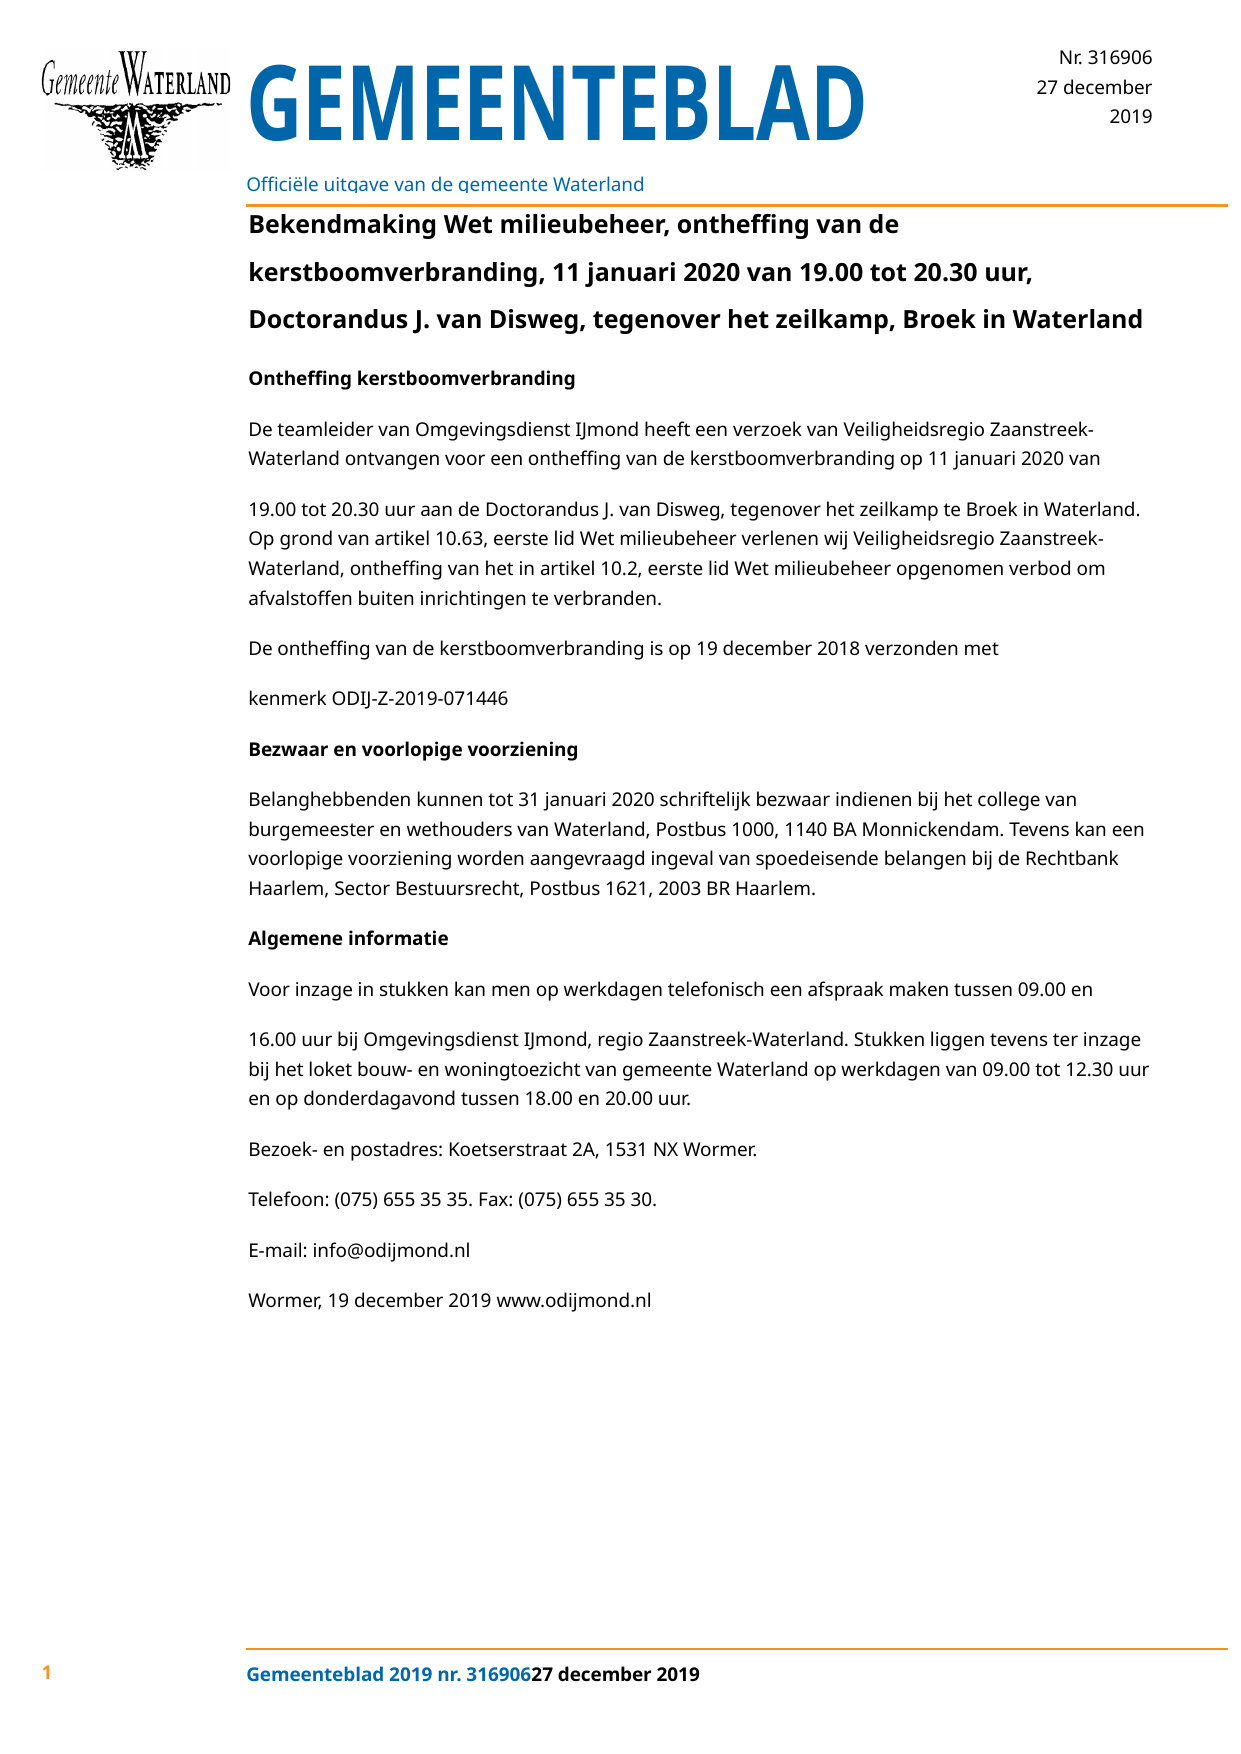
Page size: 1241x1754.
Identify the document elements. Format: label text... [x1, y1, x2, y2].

text kenmerk ODIJ-Z-2019-071446 [248, 686, 1152, 711]
text E-mail: info@odijmond.nl [248, 1237, 1152, 1262]
text Voor inzage in stukken kan men op werkdagen telefonisch een afspraak maken tussen 09.00 en [248, 976, 1152, 1002]
text Bekendmaking Wet milieubeheer, ontheffing van de kerstboomverbranding, 11 januari 2020 van 19.00 tot 20.30 uur, Doctorandus J. van Disweg, tegenover het zeilkamp, Broek in Waterland [248, 207, 1152, 336]
text 19.00 tot 20.30 uur aan de Doctorandus J. van Disweg, tegenover het zeilkamp te Broek in Waterland. Op grond van artikel 10.63, eerste lid Wet milieubeheer verlenen wij Veiligheidsregio Zaanstreek-Waterland, ontheffing van het in artikel 10.2, eerste lid Wet milieubeheer opgenomen verbod om afvalstoffen buiten inrichtingen te verbranden. [248, 496, 1152, 610]
text De teamleider van Omgevingsdienst IJmond heeft een verzoek van Veiligheidsregio Zaanstreek-Waterland ontvangen voor een ontheffing van de kerstboomverbranding op 11 januari 2020 van [248, 416, 1152, 471]
picture [41, 47, 231, 172]
text Bezwaar en voorlopige voorziening [248, 736, 1152, 762]
text Belanghebbenden kunnen tot 31 januari 2020 schriftelijk bezwaar indienen bij het college van burgemeester en wethouders van Waterland, Postbus 1000, 1140 BA Monnickendam. Tevens kan een voorlopige voorziening worden aangevraagd ingeval van spoedeisende belangen bij de Rechtbank Haarlem, Sector Bestuursrecht, Postbus 1621, 2003 BR Haarlem. [248, 786, 1152, 901]
text Telefoon: (075) 655 35 35. Fax: (075) 655 35 30. [248, 1186, 1152, 1212]
text 16.00 uur bij Omgevingsdienst IJmond, regio Zaanstreek-Waterland. Stukken liggen tevens ter inzage bij het loket bouw- en woningtoezicht van gemeente Waterland op werkdagen van 09.00 tot 12.30 uur en op donderdagavond tussen 18.00 en 20.00 uur. [248, 1026, 1152, 1111]
text Wormer, 19 december 2019 www.odijmond.nl [248, 1287, 1152, 1313]
text Bezoek- en postadres: Koetserstraat 2A, 1531 NX Wormer. [248, 1136, 1152, 1162]
text Algemene informatie [248, 926, 1152, 951]
text De ontheffing van de kerstboomverbranding is op 19 december 2018 verzonden met [248, 635, 1152, 661]
text Ontheffing kerstboomverbranding [248, 366, 1152, 391]
